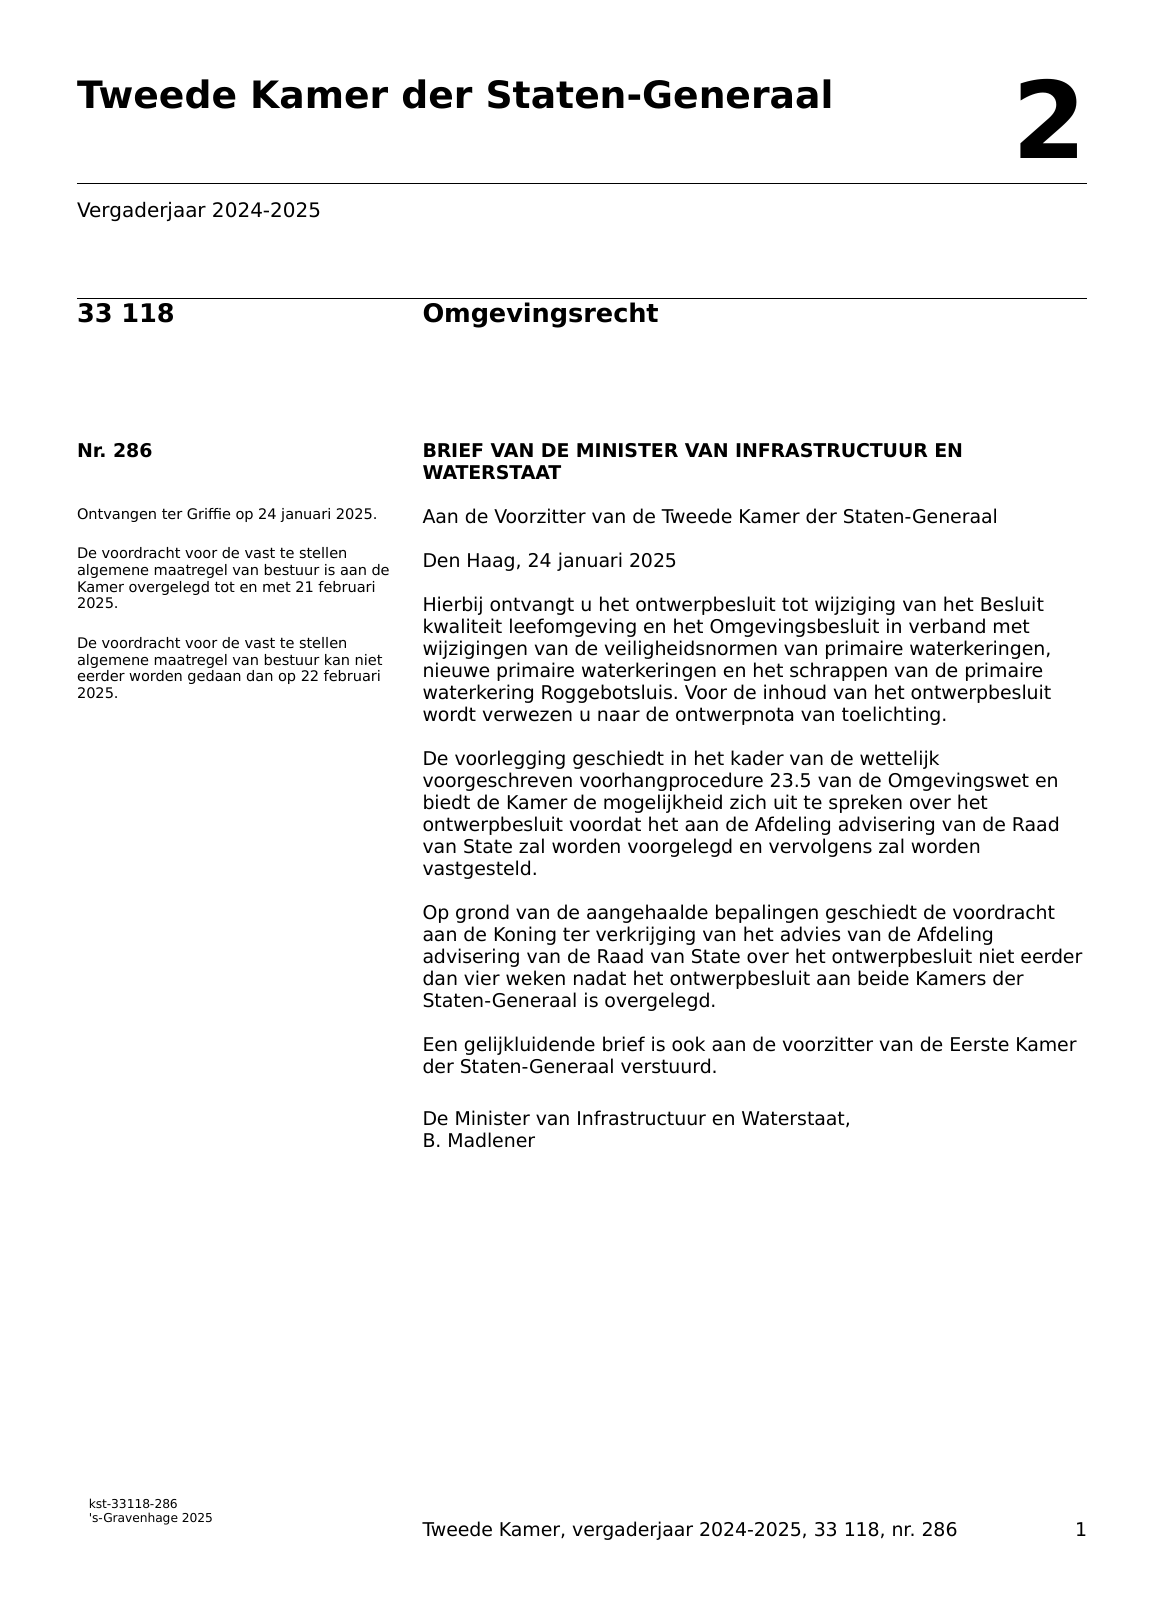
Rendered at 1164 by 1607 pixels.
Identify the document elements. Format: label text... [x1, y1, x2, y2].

table_header Tweede Kamer der Staten-Generaal [77, 59, 886, 183]
text kst-33118-286 [88, 1497, 323, 1511]
text Een gelijkluidende brief is ook aan de voorzitter van de Eerste Kamer der Staten-Generaal verstuurd. [422, 1034, 1087, 1078]
text Den Haag, 24 januari 2025 [422, 550, 1087, 572]
text Aan de Voorzitter van de Tweede Kamer der Staten-Generaal [422, 506, 1087, 528]
text Ontvangen ter Griffie op 24 januari 2025. [77, 506, 399, 523]
text [77, 523, 399, 545]
subtitle Nr. 286 BRIEF VAN DE MINISTER VAN INFRASTRUCTUUR EN WATERSTAAT [77, 440, 1087, 484]
text Op grond van de aangehaalde bepalingen geschiedt de voordracht aan de Koning ter verkrijging van het advies van de Afdeling advisering van de Raad van State over het ontwerpbesluit niet eerder dan vier weken nadat het ontwerpbesluit aan beide Kamers der Staten-Generaal is overgelegd. [422, 902, 1087, 1012]
text De voordracht voor de vast te stellen algemene maatregel van bestuur kan niet eerder worden gedaan dan op 22 februari 2025. [77, 634, 399, 702]
text De voordracht voor de vast te stellen algemene maatregel van bestuur is aan de Kamer overgelegd tot en met 21 februari 2025. [77, 545, 399, 612]
table_cell Vergaderjaar 2024-2025 [77, 184, 1087, 298]
table_header 2 [886, 59, 1087, 183]
subtitle 33 118 Omgevingsrecht [77, 299, 1087, 329]
text 's-Gravenhage 2025 [88, 1511, 323, 1525]
text [77, 612, 399, 634]
text De voorlegging geschiedt in het kader van de wettelijk voorgeschreven voorhangprocedure 23.5 van de Omgevingswet en biedt de Kamer de mogelijkheid zich uit te spreken over het ontwerpbesluit voordat het aan de Afdeling advisering van de Raad van State zal worden voorgelegd en vervolgens zal worden vastgesteld. [422, 748, 1087, 880]
text Hierbij ontvangt u het ontwerpbesluit tot wijziging van het Besluit kwaliteit leefomgeving en het Omgevingsbesluit in verband met wijzigingen van de veiligheidsnormen van primaire waterkeringen, nieuwe primaire waterkeringen en het schrappen van de primaire waterkering Roggebotsluis. Voor de inhoud van het ontwerpbesluit wordt verwezen u naar de ontwerpnota van toelichting. [422, 594, 1087, 726]
text De Minister van Infrastructuur en Waterstaat, B. Madlener [422, 1108, 1087, 1152]
